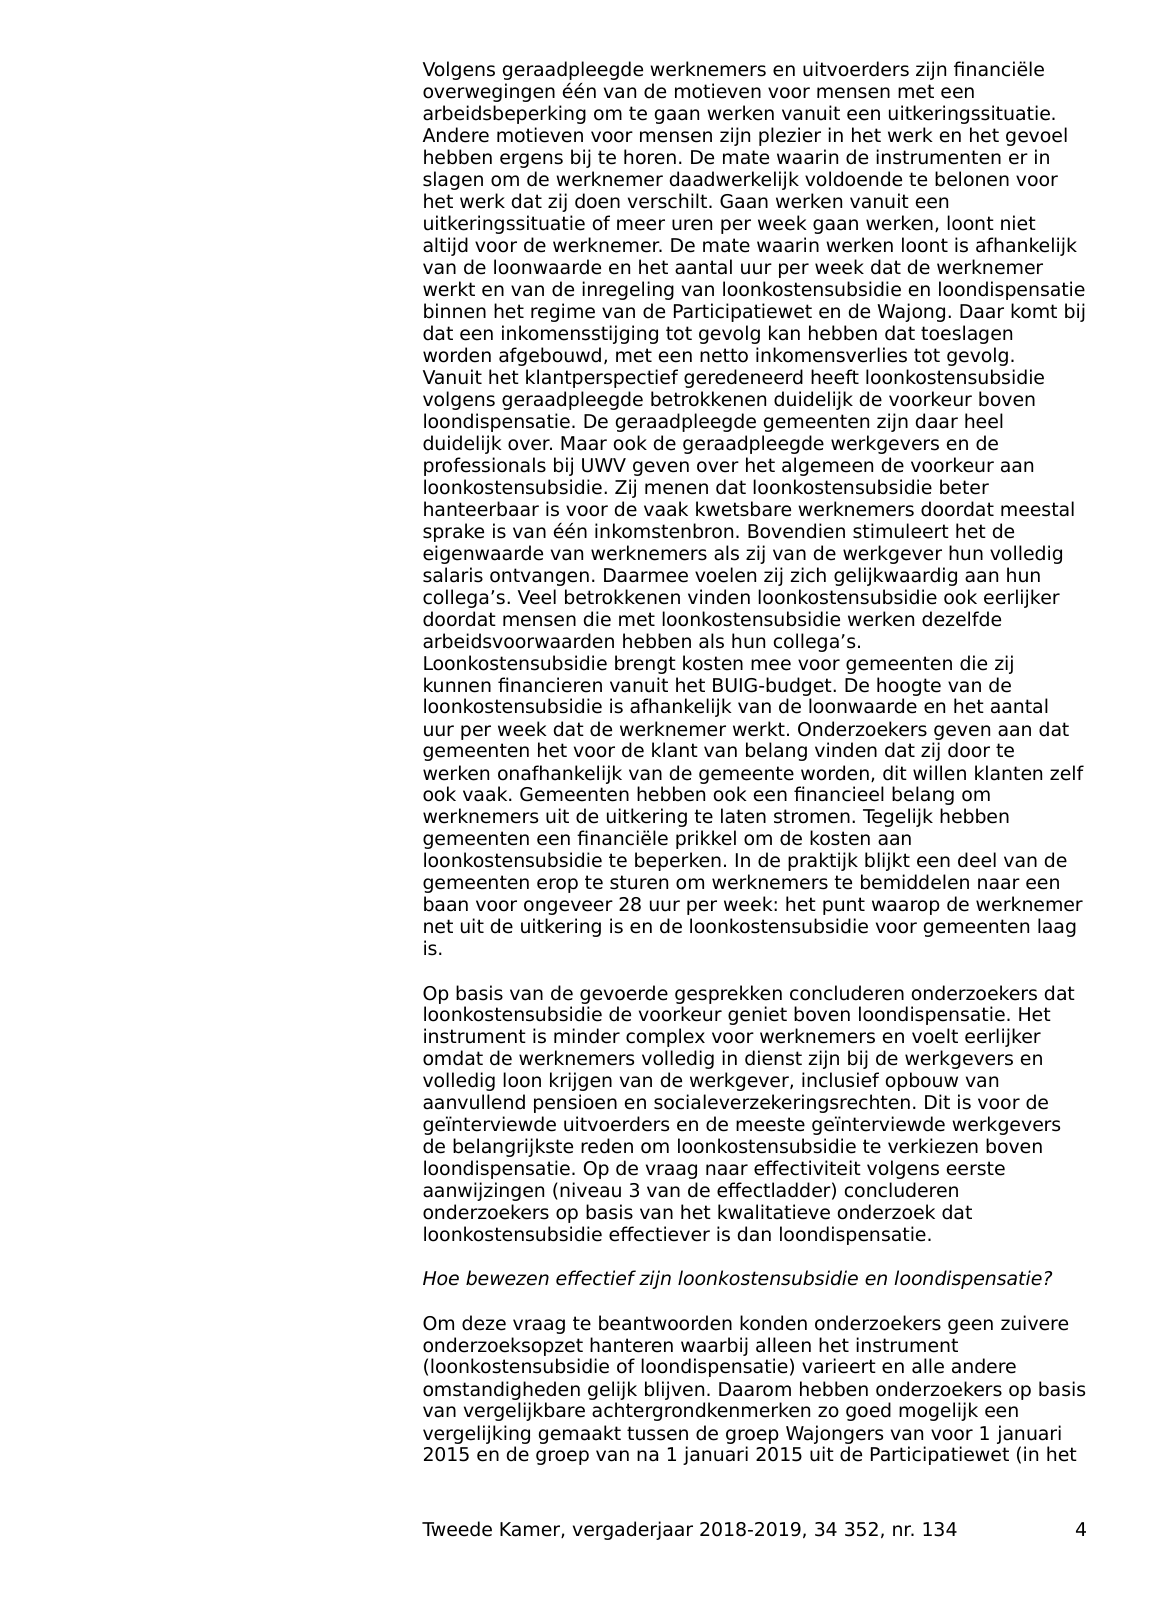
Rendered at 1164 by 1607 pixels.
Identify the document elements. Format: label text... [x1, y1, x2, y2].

text Vanuit het klantperspectief geredeneerd heeft loonkostensubsidie volgens geraadpleegde betrokkenen duidelijk de voorkeur boven loondispensatie. De geraadpleegde gemeenten zijn daar heel duidelijk over. Maar ook de geraadpleegde werkgevers en de professionals bij UWV geven over het algemeen de voorkeur aan loonkostensubsidie. Zij menen dat loonkostensubsidie beter hanteerbaar is voor de vaak kwetsbare werknemers doordat meestal sprake is van één inkomstenbron. Bovendien stimuleert het de eigenwaarde van werknemers als zij van de werkgever hun volledig salaris ontvangen. Daarmee voelen zij zich gelijkwaardig aan hun collega’s. Veel betrokkenen vinden loonkostensubsidie ook eerlijker doordat mensen die met loonkostensubsidie werken dezelfde arbeidsvoorwaarden hebben als hun collega’s. [422, 367, 1087, 652]
subtitle Hoe bewezen effectief zijn loonkostensubsidie en loondispensatie? [422, 1268, 1087, 1290]
text Volgens geraadpleegde werknemers en uitvoerders zijn financiële overwegingen één van de motieven voor mensen met een arbeidsbeperking om te gaan werken vanuit een uitkeringssituatie. Andere motieven voor mensen zijn plezier in het werk en het gevoel hebben ergens bij te horen. De mate waarin de instrumenten er in slagen om de werknemer daadwerkelijk voldoende te belonen voor het werk dat zij doen verschilt. Gaan werken vanuit een uitkeringssituatie of meer uren per week gaan werken, loont niet altijd voor de werknemer. De mate waarin werken loont is afhankelijk van de loonwaarde en het aantal uur per week dat de werknemer werkt en van de inregeling van loonkostensubsidie en loondispensatie binnen het regime van de Participatiewet en de Wajong. Daar komt bij dat een inkomensstijging tot gevolg kan hebben dat toeslagen worden afgebouwd, met een netto inkomensverlies tot gevolg. [422, 59, 1087, 367]
text Loonkostensubsidie brengt kosten mee voor gemeenten die zij kunnen financieren vanuit het BUIG-budget. De hoogte van de loonkostensubsidie is afhankelijk van de loonwaarde en het aantal uur per week dat de werknemer werkt. Onderzoekers geven aan dat gemeenten het voor de klant van belang vinden dat zij door te werken onafhankelijk van de gemeente worden, dit willen klanten zelf ook vaak. Gemeenten hebben ook een financieel belang om werknemers uit de uitkering te laten stromen. Tegelijk hebben gemeenten een financiële prikkel om de kosten aan loonkostensubsidie te beperken. In de praktijk blijkt een deel van de gemeenten erop te sturen om werknemers te bemiddelen naar een baan voor ongeveer 28 uur per week: het punt waarop de werknemer net uit de uitkering is en de loonkostensubsidie voor gemeenten laag is. [422, 652, 1087, 960]
text Op basis van de gevoerde gesprekken concluderen onderzoekers dat loonkostensubsidie de voorkeur geniet boven loondispensatie. Het instrument is minder complex voor werknemers en voelt eerlijker omdat de werknemers volledig in dienst zijn bij de werkgevers en volledig loon krijgen van de werkgever, inclusief opbouw van aanvullend pensioen en socialeverzekeringsrechten. Dit is voor de geïnterviewde uitvoerders en de meeste geïnterviewde werkgevers de belangrijkste reden om loonkostensubsidie te verkiezen boven loondispensatie. Op de vraag naar effectiviteit volgens eerste aanwijzingen (niveau 3 van de effectladder) concluderen onderzoekers op basis van het kwalitatieve onderzoek dat loonkostensubsidie effectiever is dan loondispensatie. [422, 982, 1087, 1246]
text Om deze vraag te beantwoorden konden onderzoekers geen zuivere onderzoeksopzet hanteren waarbij alleen het instrument (loonkostensubsidie of loondispensatie) varieert en alle andere omstandigheden gelijk blijven. Daarom hebben onderzoekers op basis van vergelijkbare achtergrondkenmerken zo goed mogelijk een vergelijking gemaakt tussen de groep Wajongers van voor 1 januari 2015 en de groep van na 1 januari 2015 uit de Participatiewet (in het [422, 1312, 1087, 1466]
